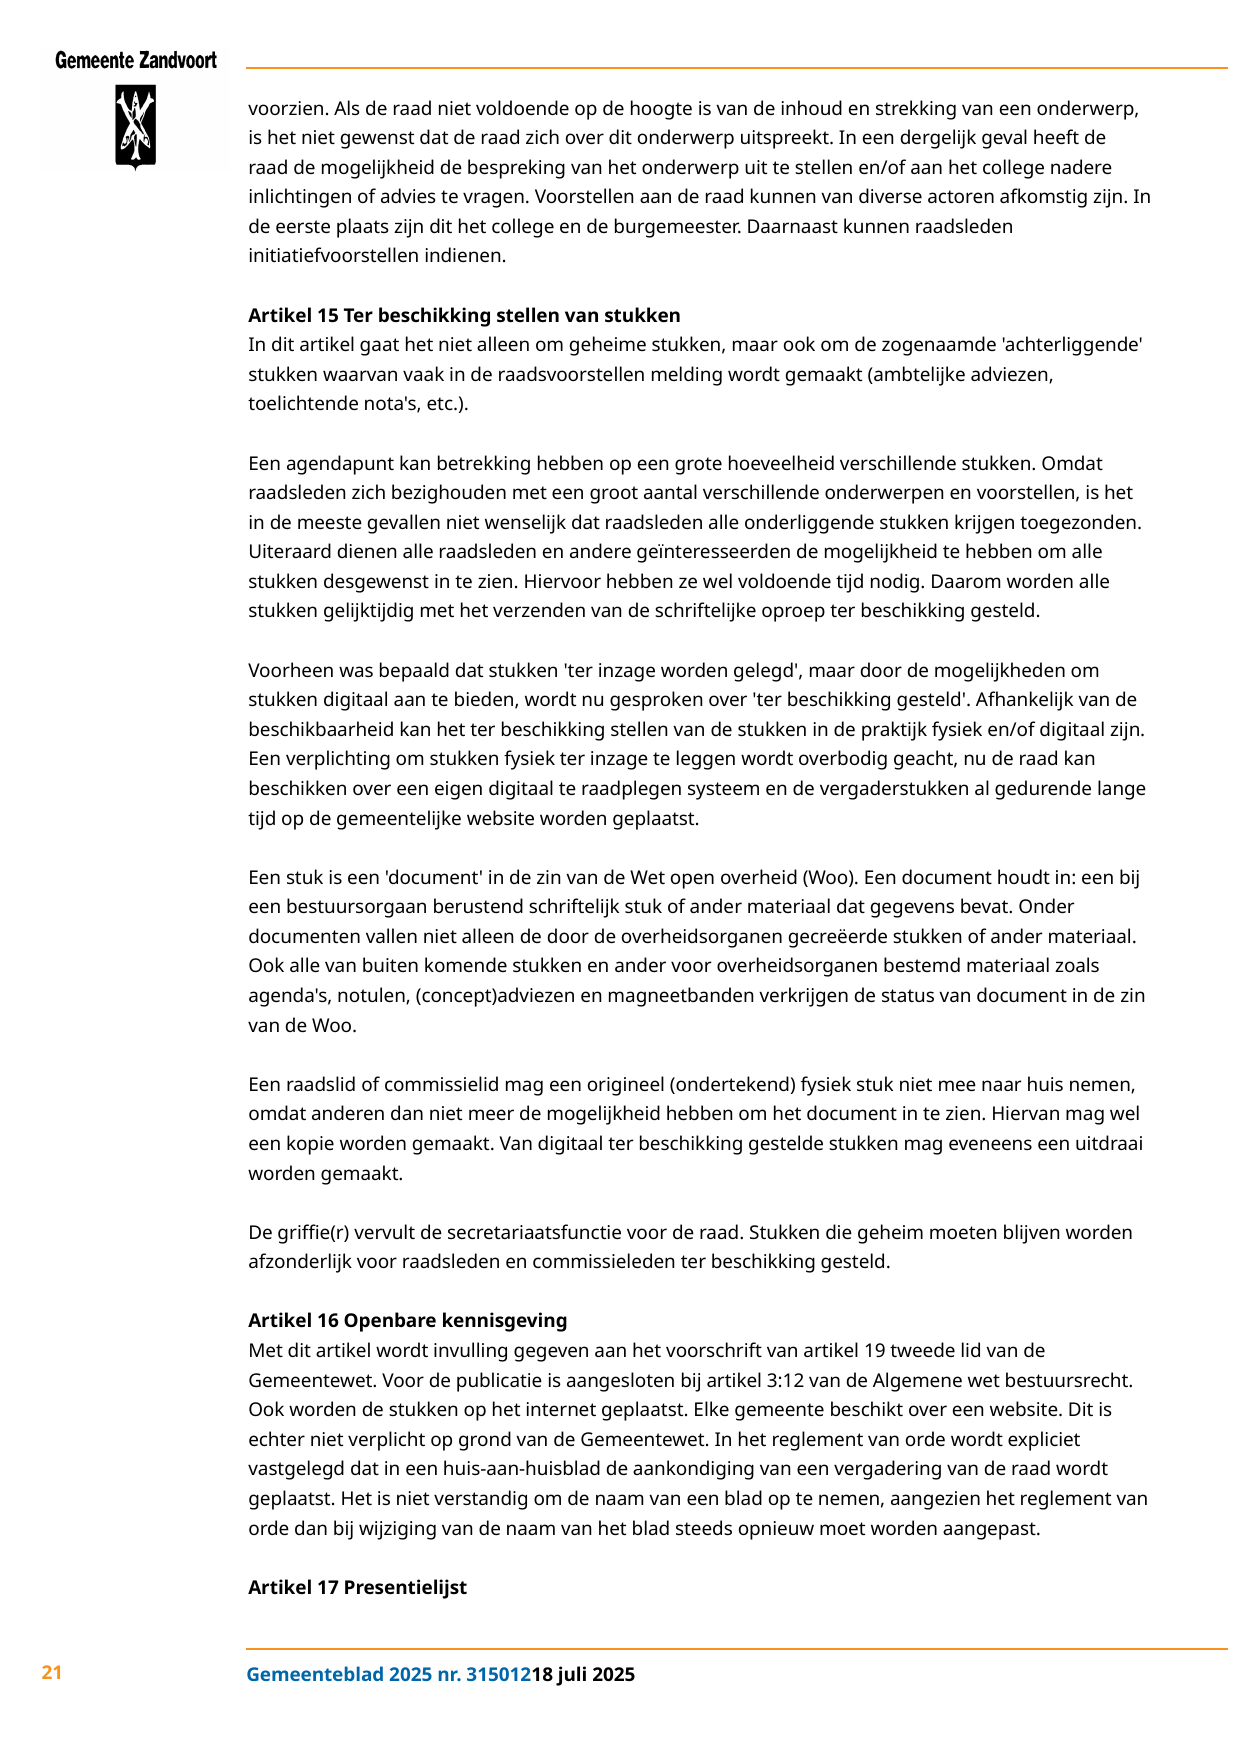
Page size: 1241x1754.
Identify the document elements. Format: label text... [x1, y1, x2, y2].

text Artikel 15 Ter beschikking stellen van stukken [248, 302, 1152, 328]
picture [41, 47, 231, 172]
text Met dit artikel wordt invulling gegeven aan het voorschrift van artikel 19 tweede lid van de Gemeentewet. Voor de publicatie is aangesloten bij artikel 3:12 van de Algemene wet bestuursrecht. Ook worden de stukken op het internet geplaatst. Elke gemeente beschikt over een website. Dit is echter niet verplicht op grond van de Gemeentewet. In het reglement van orde wordt expliciet vastgelegd dat in een huis-aan-huisblad de aankondiging van een vergadering van de raad wordt geplaatst. Het is niet verstandig om de naam van een blad op te nemen, aangezien het reglement van orde dan bij wijziging van de naam van het blad steeds opnieuw moet worden aangepast. [248, 1337, 1152, 1541]
text Voorheen was bepaald dat stukken 'ter inzage worden gelegd', maar door de mogelijkheden om stukken digitaal aan te bieden, wordt nu gesproken over 'ter beschikking gesteld'. Afhankelijk van de beschikbaarheid kan het ter beschikking stellen van de stukken in de praktijk fysiek en/of digitaal zijn. Een verplichting om stukken fysiek ter inzage te leggen wordt overbodig geacht, nu de raad kan beschikken over een eigen digitaal te raadplegen systeem en de vergaderstukken al gedurende lange tijd op de gemeentelijke website worden geplaatst. [248, 657, 1152, 831]
text Artikel 17 Presentielijst [248, 1574, 1152, 1600]
text voorzien. Als de raad niet voldoende op de hoogte is van de inhoud en strekking van een onderwerp, is het niet gewenst dat de raad zich over dit onderwerp uitspreekt. In een dergelijk geval heeft de raad de mogelijkheid de bespreking van het onderwerp uit te stellen en/of aan het college nadere inlichtingen of advies te vragen. Voorstellen aan de raad kunnen van diverse actoren afkomstig zijn. In de eerste plaats zijn dit het college en de burgemeester. Daarnaast kunnen raadsleden initiatiefvoorstellen indienen. [248, 95, 1152, 268]
text Een stuk is een 'document' in de zin van de Wet open overheid (Woo). Een document houdt in: een bij een bestuursorgaan berustend schriftelijk stuk of ander materiaal dat gegevens bevat. Onder documenten vallen niet alleen de door de overheidsorganen gecreëerde stukken of ander materiaal. Ook alle van buiten komende stukken en ander voor overheidsorganen bestemd materiaal zoals agenda's, notulen, (concept)adviezen en magneetbanden verkrijgen de status van document in de zin van de Woo. [248, 864, 1152, 1038]
text De griffie(r) vervult de secretariaatsfunctie voor de raad. Stukken die geheim moeten blijven worden afzonderlijk voor raadsleden en commissieleden ter beschikking gesteld. [248, 1219, 1152, 1274]
text Een agendapunt kan betrekking hebben op een grote hoeveelheid verschillende stukken. Omdat raadsleden zich bezighouden met een groot aantal verschillende onderwerpen en voorstellen, is het in de meeste gevallen niet wenselijk dat raadsleden alle onderliggende stukken krijgen toegezonden. Uiteraard dienen alle raadsleden en andere geïnteresseerden de mogelijkheid te hebben om alle stukken desgewenst in te zien. Hiervoor hebben ze wel voldoende tijd nodig. Daarom worden alle stukken gelijktijdig met het verzenden van de schriftelijke oproep ter beschikking gesteld. [248, 450, 1152, 623]
text Artikel 16 Openbare kennisgeving [248, 1308, 1152, 1333]
text In dit artikel gaat het niet alleen om geheime stukken, maar ook om de zogenaamde 'achterliggende' stukken waarvan vaak in de raadsvoorstellen melding wordt gemaakt (ambtelijke adviezen, toelichtende nota's, etc.). [248, 331, 1152, 416]
text Een raadslid of commissielid mag een origineel (ondertekend) fysiek stuk niet mee naar huis nemen, omdat anderen dan niet meer de mogelijkheid hebben om het document in te zien. Hiervan mag wel een kopie worden gemaakt. Van digitaal ter beschikking gestelde stukken mag eveneens een uitdraai worden gemaakt. [248, 1071, 1152, 1186]
